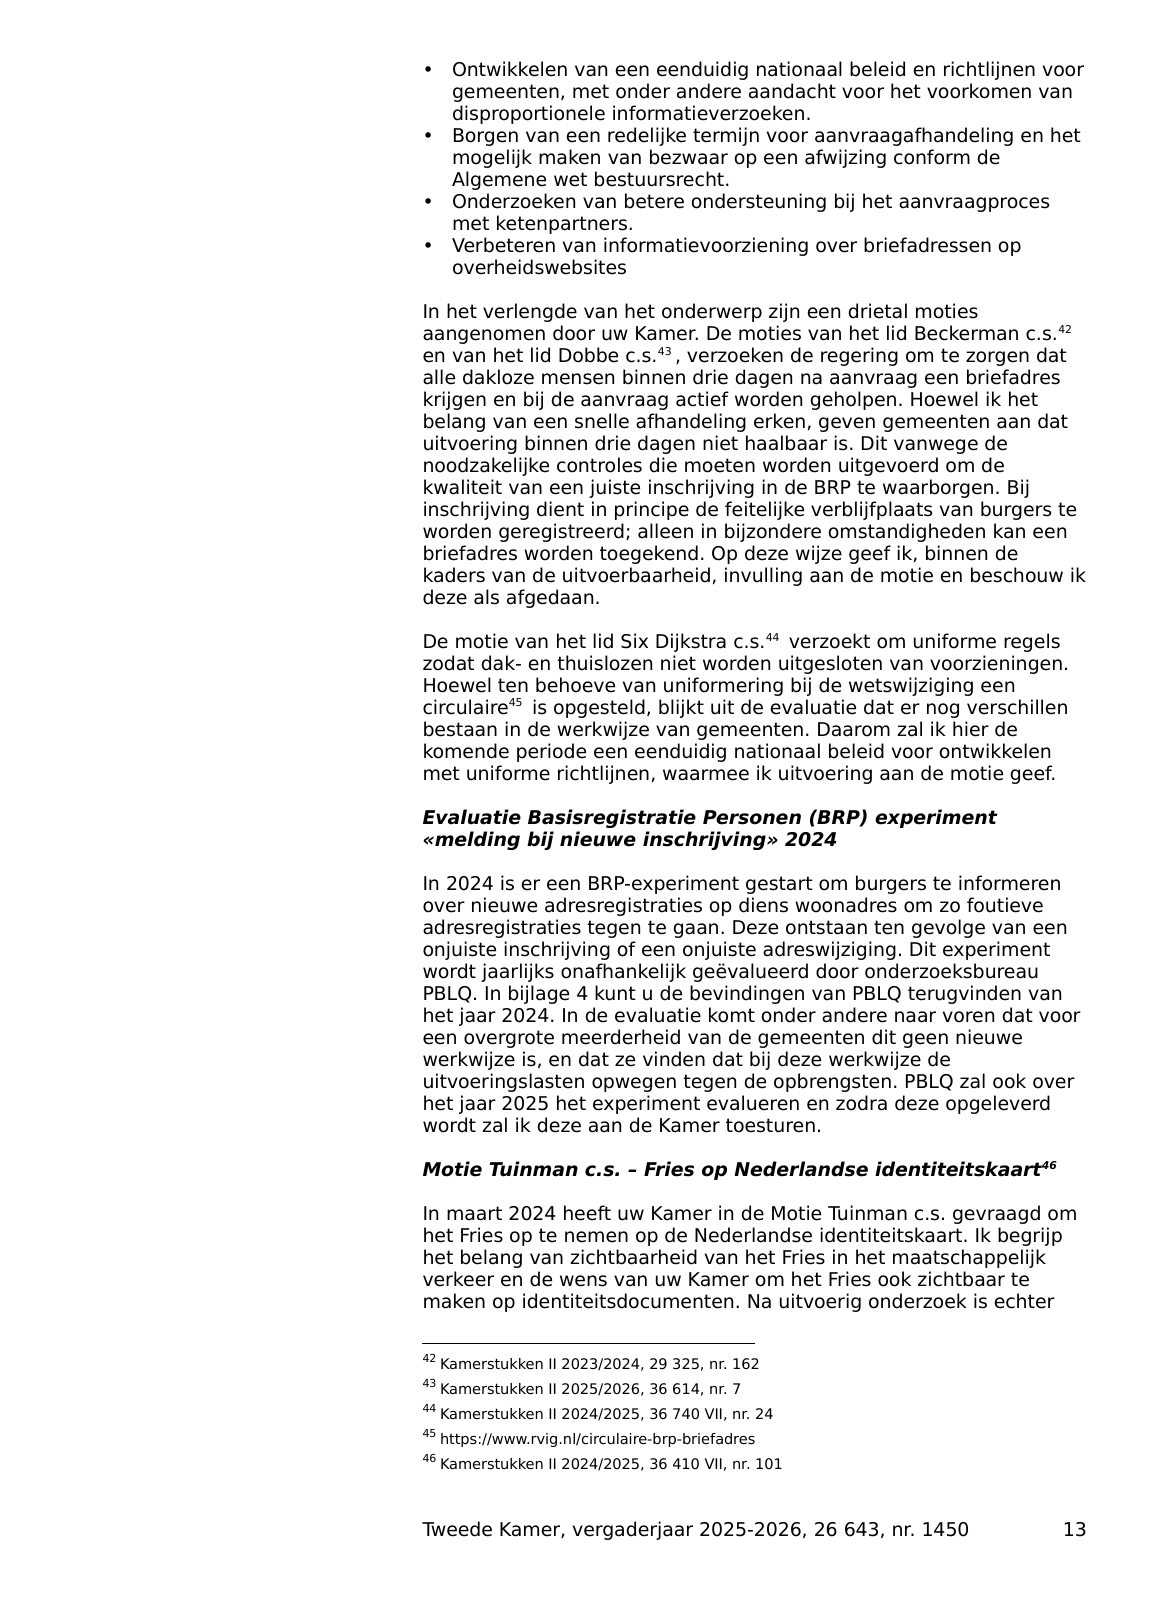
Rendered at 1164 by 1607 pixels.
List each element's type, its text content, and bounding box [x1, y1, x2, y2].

text Kamerstukken II 2025/2026, 36 614, nr. 7 [422, 1377, 1087, 1399]
text Kamerstukken II 2023/2024, 29 325, nr. 162 [422, 1352, 1087, 1374]
text • Onderzoeken van betere ondersteuning bij het aanvraagproces met ketenpartners. [422, 191, 1087, 235]
text In maart 2024 heeft uw Kamer in de Motie Tuinman c.s. gevraagd om het Fries op te nemen op de Nederlandse identiteitskaart. Ik begrijp het belang van zichtbaarheid van het Fries in het maatschappelijk verkeer en de wens van uw Kamer om het Fries ook zichtbaar te maken op identiteitsdocumenten. Na uitvoerig onderzoek is echter [422, 1203, 1087, 1313]
text In het verlengde van het onderwerp zijn een drietal moties aangenomen door uw Kamer. De moties van het lid Beckerman c.s. en van het lid Dobbe c.s., verzoeken de regering om te zorgen dat alle dakloze mensen binnen drie dagen na aanvraag een briefadres krijgen en bij de aanvraag actief worden geholpen. Hoewel ik het belang van een snelle afhandeling erken, geven gemeenten aan dat uitvoering binnen drie dagen niet haalbaar is. Dit vanwege de noodzakelijke controles die moeten worden uitgevoerd om de kwaliteit van een juiste inschrijving in de BRP te waarborgen. Bij inschrijving dient in principe de feitelijke verblijfplaats van burgers te worden geregistreerd; alleen in bijzondere omstandigheden kan een briefadres worden toegekend. Op deze wijze geef ik, binnen de kaders van de uitvoerbaarheid, invulling aan de motie en beschouw ik deze als afgedaan. [422, 301, 1087, 609]
text • Verbeteren van informatievoorziening over briefadressen op overheidswebsites [422, 235, 1087, 279]
text https://www.rvig.nl/circulaire-brp-briefadres [422, 1427, 1087, 1449]
text • Borgen van een redelijke termijn voor aanvraagafhandeling en het mogelijk maken van bezwaar op een afwijzing conform de Algemene wet bestuursrecht. [422, 125, 1087, 191]
text De motie van het lid Six Dijkstra c.s. verzoekt om uniforme regels zodat dak- en thuislozen niet worden uitgesloten van voorzieningen. Hoewel ten behoeve van uniformering bij de wetswijziging een circulaire is opgesteld, blijkt uit de evaluatie dat er nog verschillen bestaan in de werkwijze van gemeenten. Daarom zal ik hier de komende periode een eenduidig nationaal beleid voor ontwikkelen met uniforme richtlijnen, waarmee ik uitvoering aan de motie geef. [422, 631, 1087, 785]
subtitle Evaluatie Basisregistratie Personen (BRP) experiment «melding bij nieuwe inschrijving» 2024 [422, 807, 1087, 851]
text Kamerstukken II 2024/2025, 36 410 VII, nr. 101 [422, 1452, 1087, 1474]
text In 2024 is er een BRP-experiment gestart om burgers te informeren over nieuwe adresregistraties op diens woonadres om zo foutieve adresregistraties tegen te gaan. Deze ontstaan ten gevolge van een onjuiste inschrijving of een onjuiste adreswijziging. Dit experiment wordt jaarlijks onafhankelijk geëvalueerd door onderzoeksbureau PBLQ. In bijlage 4 kunt u de bevindingen van PBLQ terugvinden van het jaar 2024. In de evaluatie komt onder andere naar voren dat voor een overgrote meerderheid van de gemeenten dit geen nieuwe werkwijze is, en dat ze vinden dat bij deze werkwijze de uitvoeringslasten opwegen tegen de opbrengsten. PBLQ zal ook over het jaar 2025 het experiment evalueren en zodra deze opgeleverd wordt zal ik deze aan de Kamer toesturen. [422, 873, 1087, 1137]
text Kamerstukken II 2024/2025, 36 740 VII, nr. 24 [422, 1402, 1087, 1424]
subtitle Motie Tuinman c.s. – Fries op Nederlandse identiteitskaart [422, 1159, 1087, 1181]
text • Ontwikkelen van een eenduidig nationaal beleid en richtlijnen voor gemeenten, met onder andere aandacht voor het voorkomen van disproportionele informatieverzoeken. [422, 59, 1087, 125]
